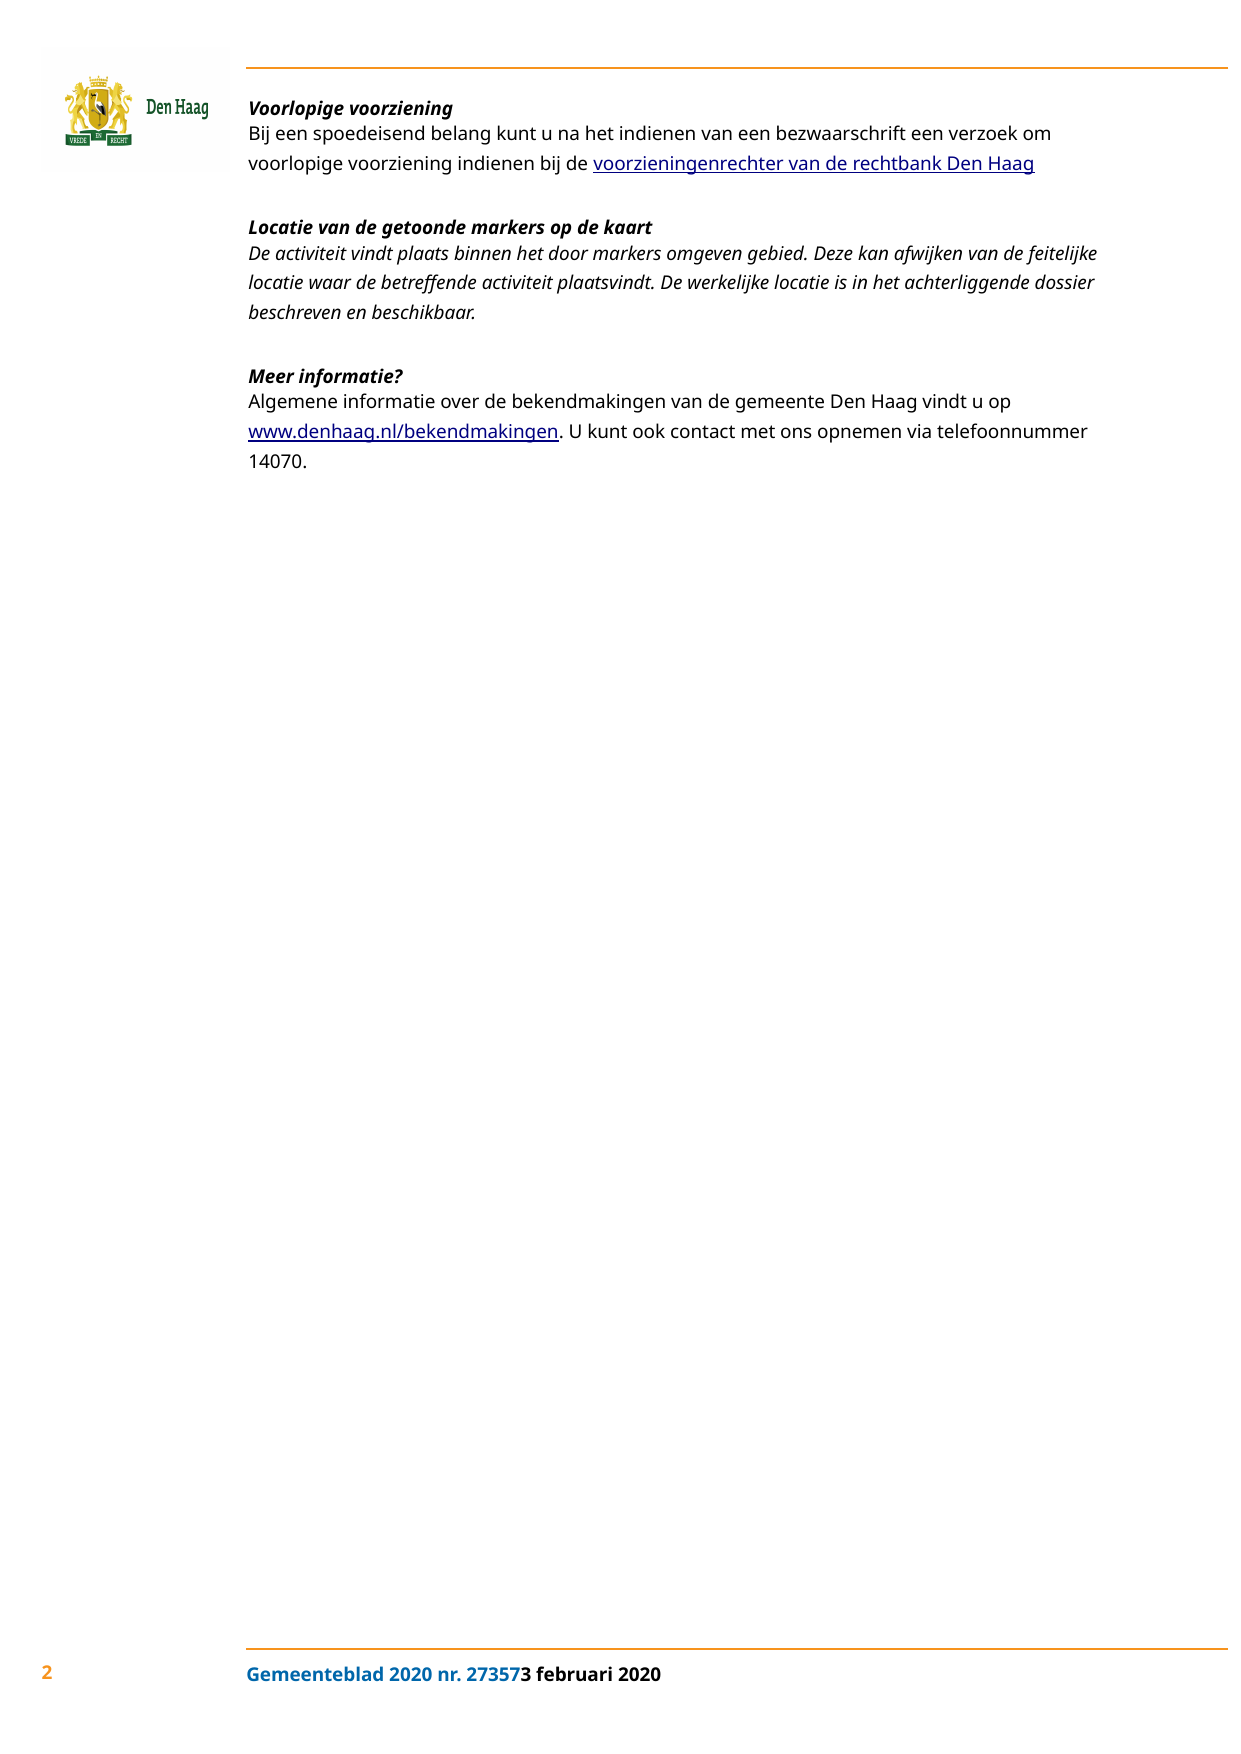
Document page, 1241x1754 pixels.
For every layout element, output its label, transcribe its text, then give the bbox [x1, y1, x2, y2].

text Meer informatie? [248, 363, 1152, 389]
text Locatie van de getoonde markers op de kaart [248, 214, 1152, 240]
text De activiteit vindt plaats binnen het door markers omgeven gebied. Deze kan afwijken van de feitelijke locatie waar de betreffende activiteit plaatsvindt. De werkelijke locatie is in het achterliggende dossier beschreven en beschikbaar. [248, 240, 1152, 325]
text Algemene informatie over de bekendmakingen van de gemeente Den Haag vindt u op www.denhaag.nl/bekendmakingen. U kunt ook contact met ons opnemen via telefoonnummer 14070. [248, 389, 1152, 473]
text Voorlopige voorziening [248, 95, 1152, 121]
text Bij een spoedeisend belang kunt u na het indienen van een bezwaarschrift een verzoek om voorlopige voorziening indienen bij de voorzieningenrechter van de rechtbank Den Haag [248, 121, 1152, 176]
picture [41, 47, 231, 172]
